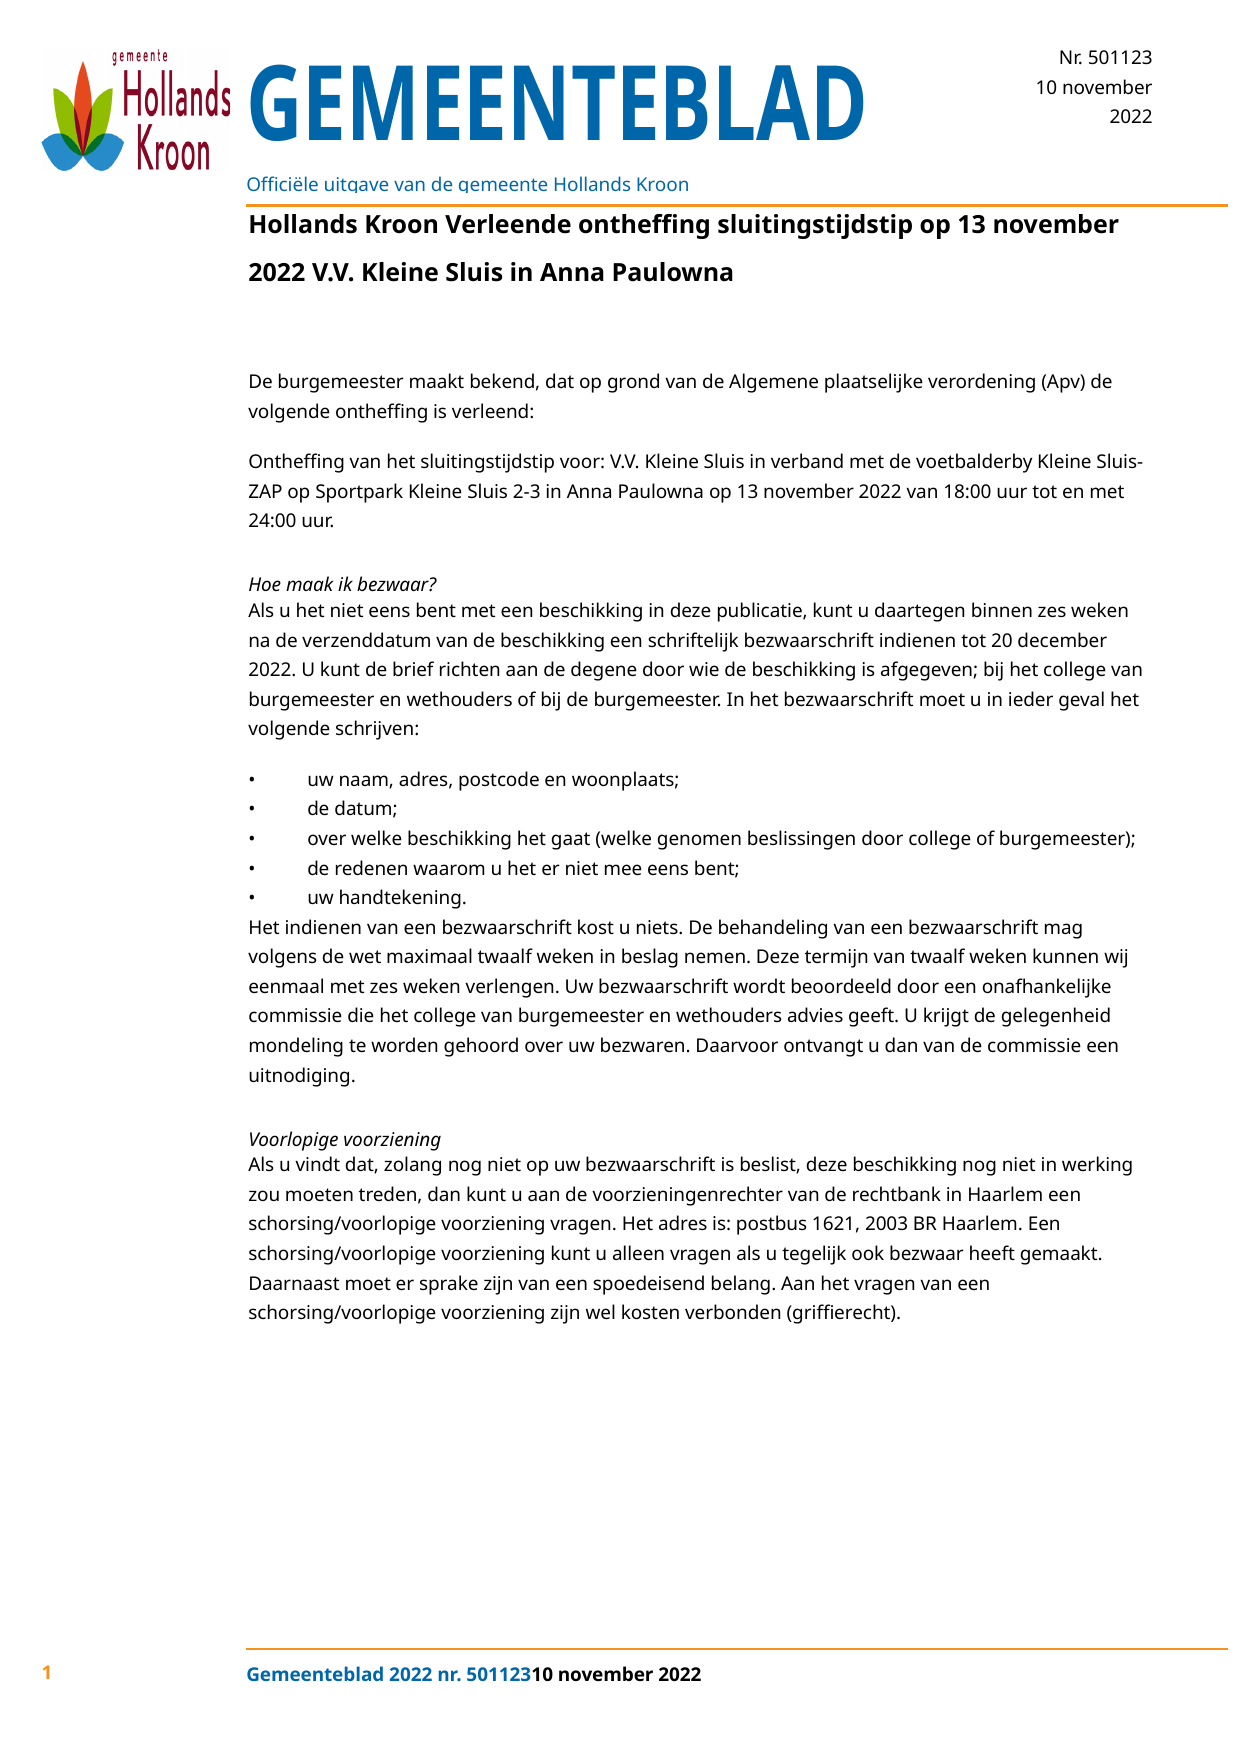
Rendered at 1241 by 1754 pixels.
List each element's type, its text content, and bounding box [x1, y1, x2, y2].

list over welke beschikking het gaat (welke genomen beslissingen door college of burgemeester); [248, 825, 1152, 851]
text De burgemeester maakt bekend, dat op grond van de Algemene plaatselijke verordening (Apv) de volgende ontheffing is verleend: [248, 368, 1152, 424]
text Als u vindt dat, zolang nog niet op uw bezwaarschrift is beslist, deze beschikking nog niet in werking zou moeten treden, dan kunt u aan de voorzieningenrechter van de rechtbank in Haarlem een schorsing/voorlopige voorziening vragen. Het adres is: postbus 1621, 2003 BR Haarlem. Een schorsing/voorlopige voorziening kunt u alleen vragen als u tegelijk ook bezwaar heeft gemaakt. Daarnaast moet er sprake zijn van een spoedeisend belang. Aan het vragen van een schorsing/voorlopige voorziening zijn wel kosten verbonden (griffierecht). [248, 1151, 1152, 1325]
list de datum; [248, 796, 1152, 821]
text Het indienen van een bezwaarschrift kost u niets. De behandeling van een bezwaarschrift mag volgens de wet maximaal twaalf weken in beslag nemen. Deze termijn van twaalf weken kunnen wij eenmaal met zes weken verlengen. Uw bezwaarschrift wordt beoordeeld door een onafhankelijke commissie die het college van burgemeester en wethouders advies geeft. U krijgt de gelegenheid mondeling te worden gehoord over uw bezwaren. Daarvoor ontvangt u dan van de commissie een uitnodiging. [248, 914, 1152, 1087]
list uw handtekening. [248, 884, 1152, 910]
text Als u het niet eens bent met een beschikking in deze publicatie, kunt u daartegen binnen zes weken na de verzenddatum van de beschikking een schriftelijk bezwaarschrift indienen tot 20 december 2022. U kunt de brief richten aan de degene door wie de beschikking is afgegeven; bij het college van burgemeester en wethouders of bij de burgemeester. In het bezwaarschrift moet u in ieder geval het volgende schrijven: [248, 597, 1152, 741]
text Ontheffing van het sluitingstijdstip voor: V.V. Kleine Sluis in verband met de voetbalderby Kleine Sluis-ZAP op Sportpark Kleine Sluis 2-3 in Anna Paulowna op 13 november 2022 van 18:00 uur tot en met 24:00 uur. [248, 448, 1152, 533]
text Hoe maak ik bezwaar? [248, 571, 1152, 597]
text Hollands Kroon Verleende ontheffing sluitingstijdstip op 13 november 2022 V.V. Kleine Sluis in Anna Paulowna [248, 207, 1152, 288]
text Voorlopige voorziening [248, 1126, 1152, 1151]
list de redenen waarom u het er niet mee eens bent; [248, 855, 1152, 880]
picture [41, 47, 231, 172]
list uw naam, adres, postcode en woonplaats; [248, 766, 1152, 792]
